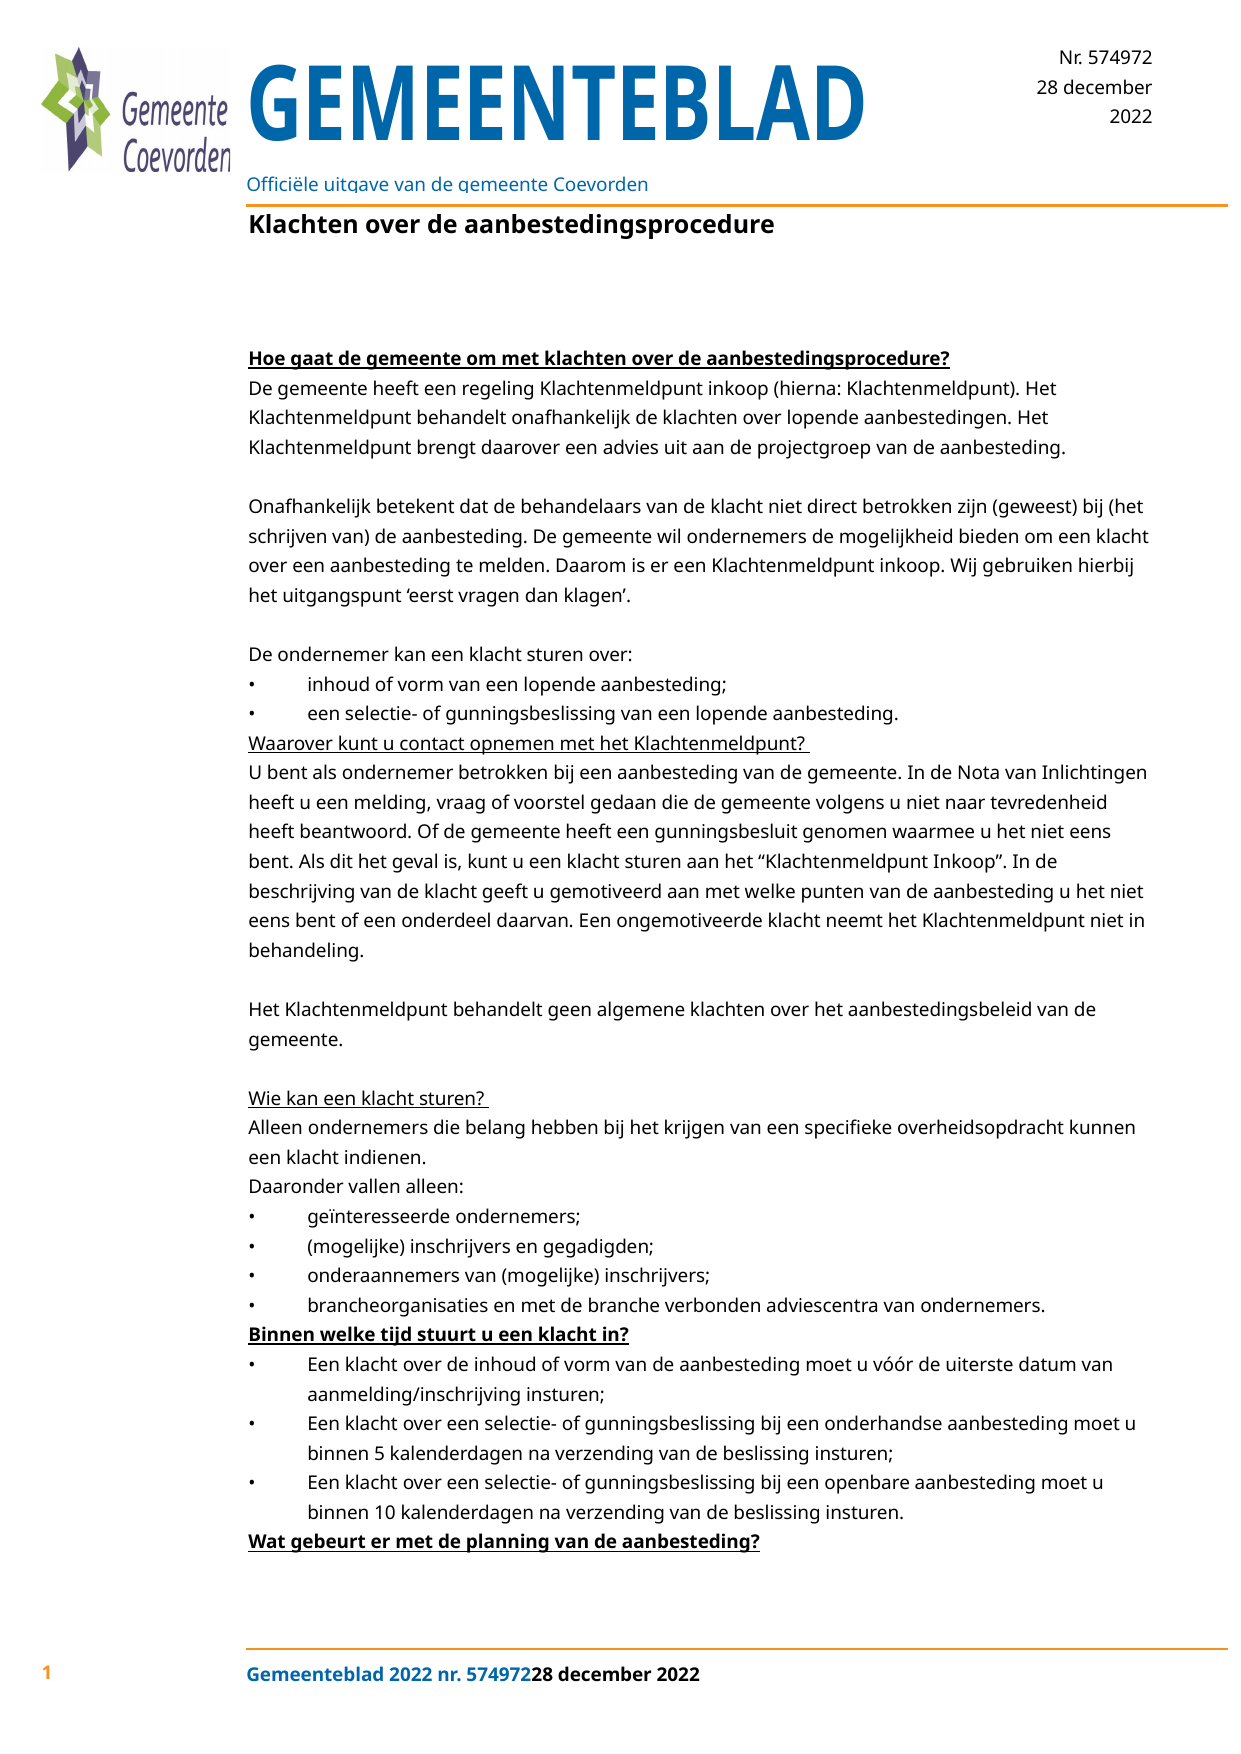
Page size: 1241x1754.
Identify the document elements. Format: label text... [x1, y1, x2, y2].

text De gemeente heeft een regeling Klachtenmeldpunt inkoop (hierna: Klachtenmeldpunt). Het Klachtenmeldpunt behandelt onafhankelijk de klachten over lopende aanbestedingen. Het Klachtenmeldpunt brengt daarover een advies uit aan de projectgroep van de aanbesteding. [248, 375, 1152, 460]
text Onafhankelijk betekent dat de behandelaars van de klacht niet direct betrokken zijn (geweest) bij (het schrijven van) de aanbesteding. De gemeente wil ondernemers de mogelijkheid bieden om een klacht over een aanbesteding te melden. Daarom is er een Klachtenmeldpunt inkoop. Wij gebruiken hierbij het uitgangspunt ‘eerst vragen dan klagen’. [248, 493, 1152, 608]
list Een klacht over de inhoud of vorm van de aanbesteding moet u vóór de uiterste datum van aanmelding/inschrijving insturen; [248, 1351, 1152, 1406]
list Een klacht over een selectie- of gunningsbeslissing bij een openbare aanbesteding moet u binnen 10 kalenderdagen na verzending van de beslissing insturen. [248, 1469, 1152, 1525]
list brancheorganisaties en met de branche verbonden adviescentra van ondernemers. [248, 1292, 1152, 1318]
text Hoe gaat de gemeente om met klachten over de aanbestedingsprocedure? [248, 345, 1152, 371]
list geïnteresseerde ondernemers; [248, 1203, 1152, 1229]
text De ondernemer kan een klacht sturen over: [248, 641, 1152, 667]
list inhoud of vorm van een lopende aanbesteding; [248, 671, 1152, 696]
list een selectie- of gunningsbeslissing van een lopende aanbesteding. [248, 700, 1152, 726]
text Waarover kunt u contact opnemen met het Klachtenmeldpunt? [248, 730, 1152, 756]
text Het Klachtenmeldpunt behandelt geen algemene klachten over het aanbestedingsbeleid van de gemeente. [248, 996, 1152, 1051]
list onderaannemers van (mogelijke) inschrijvers; [248, 1262, 1152, 1288]
text Klachten over de aanbestedingsprocedure [248, 207, 1152, 241]
text Wat gebeurt er met de planning van de aanbesteding? [248, 1529, 1152, 1554]
text Daaronder vallen alleen: [248, 1174, 1152, 1199]
list (mogelijke) inschrijvers en gegadigden; [248, 1233, 1152, 1258]
text Binnen welke tijd stuurt u een klacht in? [248, 1322, 1152, 1347]
picture [41, 47, 231, 172]
text Wie kan een klacht sturen? [248, 1085, 1152, 1111]
list Een klacht over een selectie- of gunningsbeslissing bij een onderhandse aanbesteding moet u binnen 5 kalenderdagen na verzending van de beslissing insturen; [248, 1410, 1152, 1466]
text Alleen ondernemers die belang hebben bij het krijgen van een specifieke overheidsopdracht kunnen een klacht indienen. [248, 1114, 1152, 1170]
text U bent als ondernemer betrokken bij een aanbesteding van de gemeente. In de Nota van Inlichtingen heeft u een melding, vraag of voorstel gedaan die de gemeente volgens u niet naar tevredenheid heeft beantwoord. Of de gemeente heeft een gunningsbesluit genomen waarmee u het niet eens bent. Als dit het geval is, kunt u een klacht sturen aan het “Klachtenmeldpunt Inkoop”. In de beschrijving van de klacht geeft u gemotiveerd aan met welke punten van de aanbesteding u het niet eens bent of een onderdeel daarvan. Een ongemotiveerde klacht neemt het Klachtenmeldpunt niet in behandeling. [248, 759, 1152, 963]
